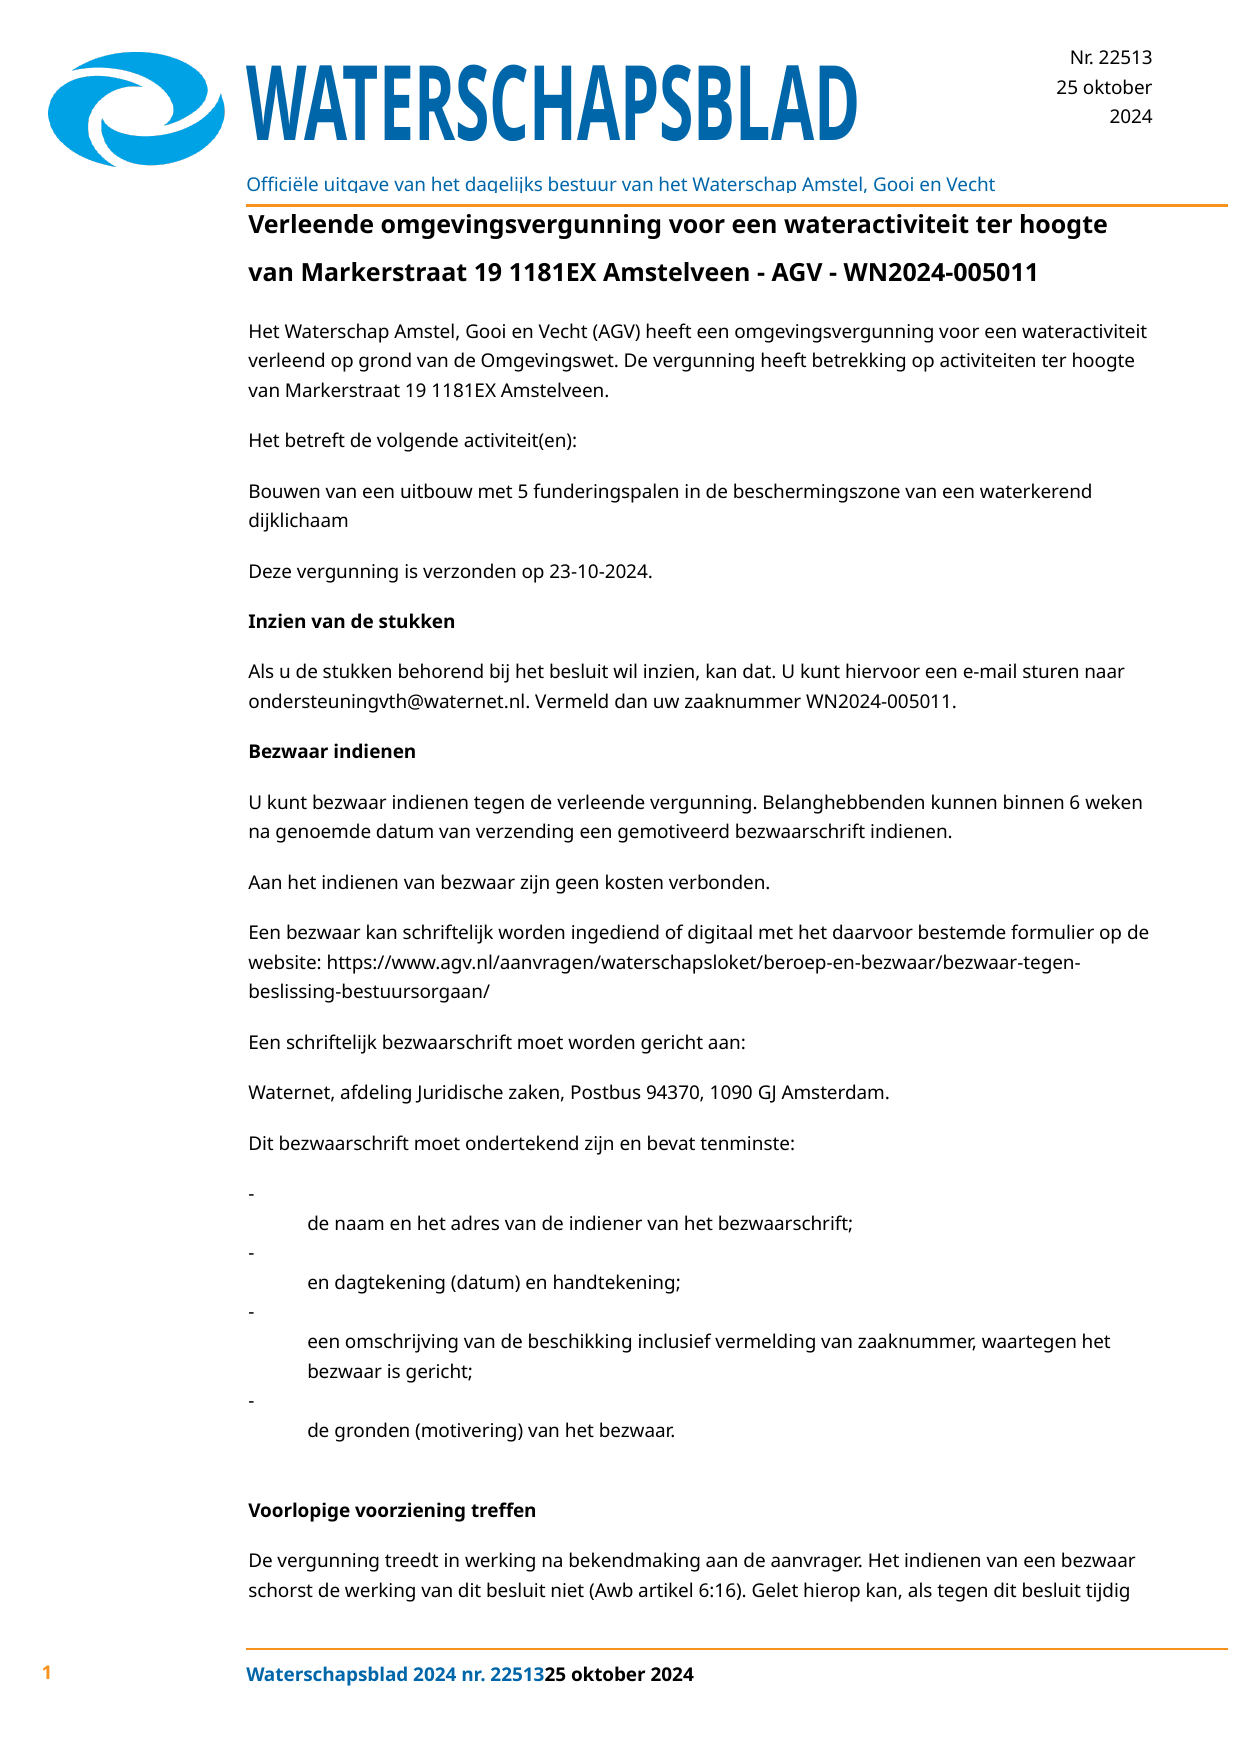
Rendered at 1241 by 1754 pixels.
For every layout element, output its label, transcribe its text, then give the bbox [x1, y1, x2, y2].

text De vergunning treedt in werking na bekendmaking aan de aanvrager. Het indienen van een bezwaar schorst de werking van dit besluit niet (Awb artikel 6:16). Gelet hierop kan, als tegen dit besluit tijdig [248, 1547, 1152, 1603]
list de naam en het adres van de indiener van het bezwaarschrift; [248, 1210, 1152, 1236]
text Als u de stukken behorend bij het besluit wil inzien, kan dat. U kunt hiervoor een e-mail sturen naar ondersteuningvth@waternet.nl. Vermeld dan uw zaaknummer WN2024-005011. [248, 659, 1152, 714]
text Het betreft de volgende activiteit(en): [248, 427, 1152, 453]
list en dagtekening (datum) en handtekening; [248, 1269, 1152, 1295]
text Bezwaar indienen [248, 739, 1152, 764]
text Bouwen van een uitbouw met 5 funderingspalen in de beschermingszone van een waterkerend dijklichaam [248, 478, 1152, 533]
text Inzien van de stukken [248, 608, 1152, 634]
list een omschrijving van de beschikking inclusief vermelding van zaaknummer, waartegen het bezwaar is gericht; [248, 1328, 1152, 1384]
text U kunt bezwaar indienen tegen de verleende vergunning. Belanghebbenden kunnen binnen 6 weken na genoemde datum van verzending een gemotiveerd bezwaarschrift indienen. [248, 789, 1152, 844]
text Dit bezwaarschrift moet ondertekend zijn en bevat tenminste: [248, 1130, 1152, 1156]
list de gronden (motivering) van het bezwaar. [248, 1417, 1152, 1443]
text Aan het indienen van bezwaar zijn geen kosten verbonden. [248, 869, 1152, 895]
text Het Waterschap Amstel, Gooi en Vecht (AGV) heeft een omgevingsvergunning voor een wateractiviteit verleend op grond van de Omgevingswet. De vergunning heeft betrekking op activiteiten ter hoogte van Markerstraat 19 1181EX Amstelveen. [248, 318, 1152, 403]
text Een schriftelijk bezwaarschrift moet worden gericht aan: [248, 1029, 1152, 1055]
text Waternet, afdeling Juridische zaken, Postbus 94370, 1090 GJ Amsterdam. [248, 1079, 1152, 1105]
text Een bezwaar kan schriftelijk worden ingediend of digitaal met het daarvoor bestemde formulier op de website: https://www.agv.nl/aanvragen/waterschapsloket/beroep-en-bezwaar/bezwaar-tegen-beslissing-bestuursorgaan/ [248, 919, 1152, 1004]
picture [41, 47, 231, 172]
text Voorlopige voorziening treffen [248, 1497, 1152, 1523]
text Deze vergunning is verzonden op 23-10-2024. [248, 558, 1152, 584]
text Verleende omgevingsvergunning voor een wateractiviteit ter hoogte van Markerstraat 19 1181EX Amstelveen - AGV - WN2024-005011 [248, 207, 1152, 288]
